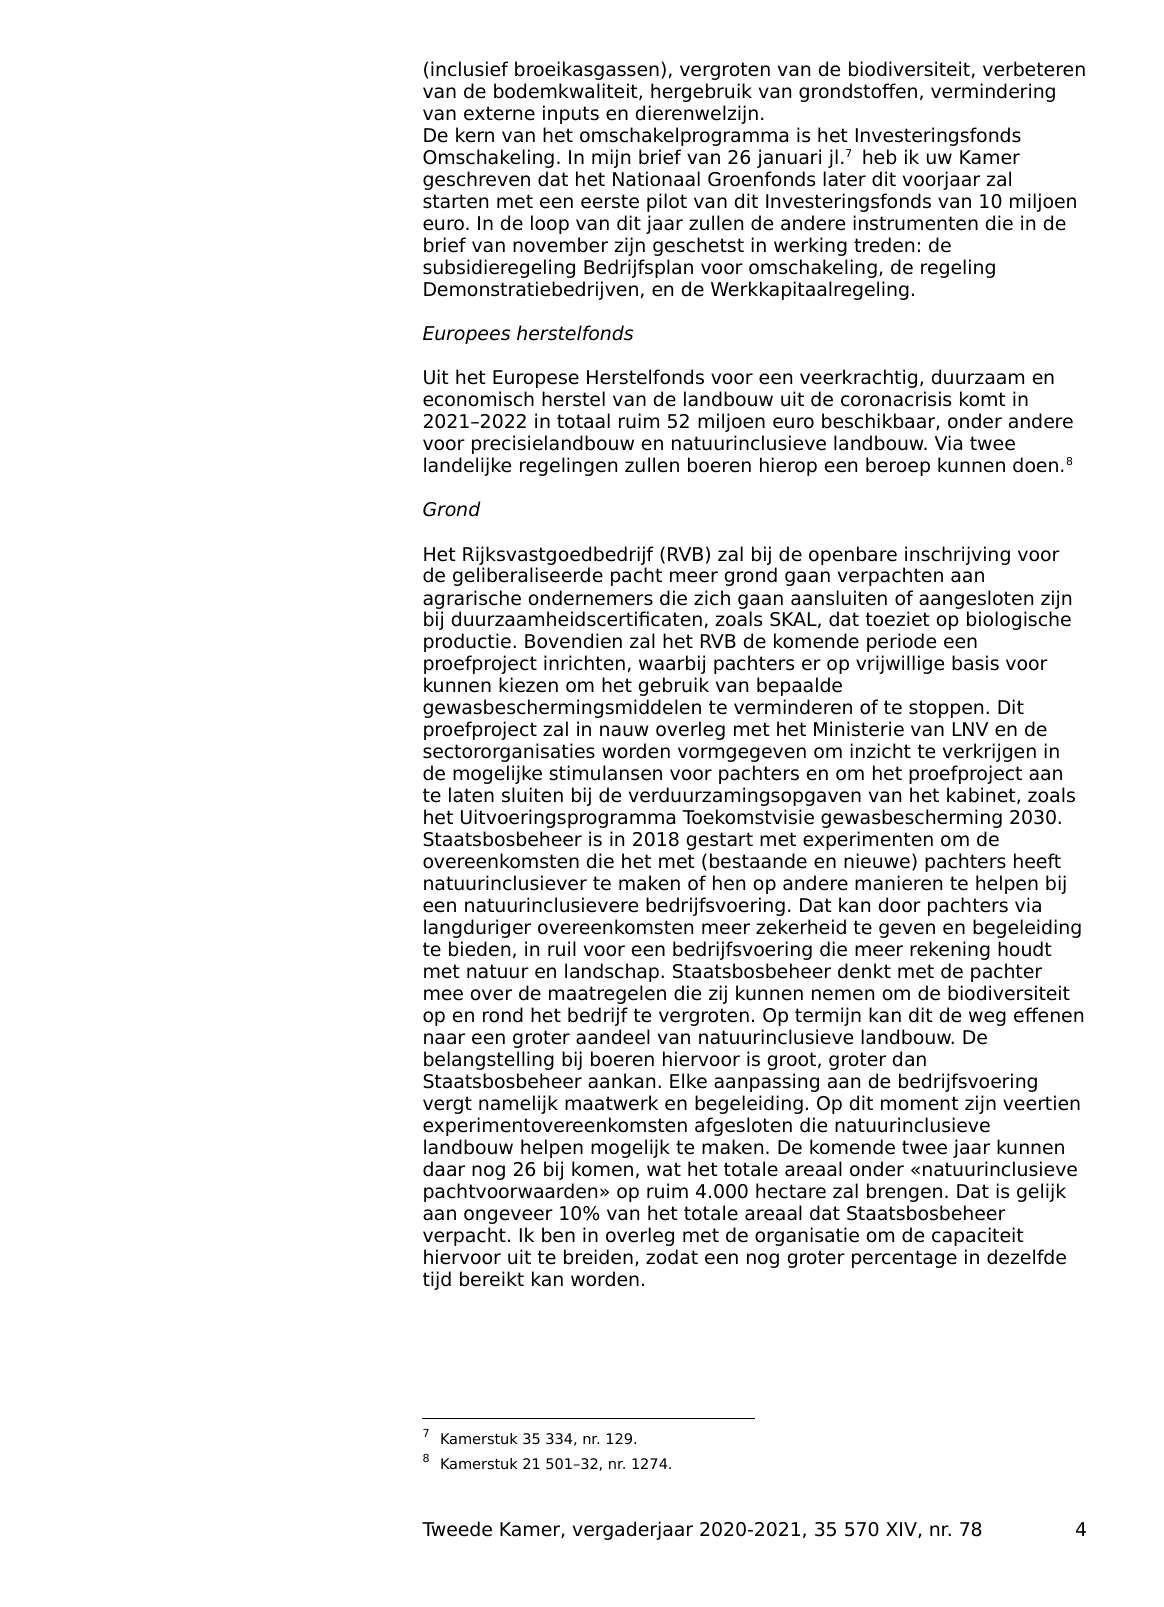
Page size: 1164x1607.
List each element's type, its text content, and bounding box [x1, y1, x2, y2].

text Het Rijksvastgoedbedrijf (RVB) zal bij de openbare inschrijving voor de geliberaliseerde pacht meer grond gaan verpachten aan agrarische ondernemers die zich gaan aansluiten of aangesloten zijn bij duurzaamheidscertificaten, zoals SKAL, dat toeziet op biologische productie. Bovendien zal het RVB de komende periode een proefproject inrichten, waarbij pachters er op vrijwillige basis voor kunnen kiezen om het gebruik van bepaalde gewasbeschermingsmiddelen te verminderen of te stoppen. Dit proefproject zal in nauw overleg met het Ministerie van LNV en de sectororganisaties worden vormgegeven om inzicht te verkrijgen in de mogelijke stimulansen voor pachters en om het proefproject aan te laten sluiten bij de verduurzamingsopgaven van het kabinet, zoals het Uitvoeringsprogramma Toekomstvisie gewasbescherming 2030. [422, 543, 1087, 829]
text Kamerstuk 35 334, nr. 129. [422, 1427, 1087, 1449]
text Kamerstuk 21 501–32, nr. 1274. [422, 1452, 1087, 1474]
text De kern van het omschakelprogramma is het Investeringsfonds Omschakeling. In mijn brief van 26 januari jl. heb ik uw Kamer geschreven dat het Nationaal Groenfonds later dit voorjaar zal starten met een eerste pilot van dit Investeringsfonds van 10 miljoen euro. In de loop van dit jaar zullen de andere instrumenten die in de brief van november zijn geschetst in werking treden: de subsidieregeling Bedrijfsplan voor omschakeling, de regeling Demonstratiebedrijven, en de Werkkapitaalregeling. [422, 125, 1087, 301]
text (inclusief broeikasgassen), vergroten van de biodiversiteit, verbeteren van de bodemkwaliteit, hergebruik van grondstoffen, vermindering van externe inputs en dierenwelzijn. [422, 59, 1087, 125]
subtitle Europees herstelfonds [422, 323, 1087, 345]
text Uit het Europese Herstelfonds voor een veerkrachtig, duurzaam en economisch herstel van de landbouw uit de coronacrisis komt in 2021–2022 in totaal ruim 52 miljoen euro beschikbaar, onder andere voor precisielandbouw en natuurinclusieve landbouw. Via twee landelijke regelingen zullen boeren hierop een beroep kunnen doen. [422, 367, 1087, 477]
subtitle Grond [422, 499, 1087, 521]
text Staatsbosbeheer is in 2018 gestart met experimenten om de overeenkomsten die het met (bestaande en nieuwe) pachters heeft natuurinclusiever te maken of hen op andere manieren te helpen bij een natuurinclusievere bedrijfsvoering. Dat kan door pachters via langduriger overeenkomsten meer zekerheid te geven en begeleiding te bieden, in ruil voor een bedrijfsvoering die meer rekening houdt met natuur en landschap. Staatsbosbeheer denkt met de pachter mee over de maatregelen die zij kunnen nemen om de biodiversiteit op en rond het bedrijf te vergroten. Op termijn kan dit de weg effenen naar een groter aandeel van natuurinclusieve landbouw. De belangstelling bij boeren hiervoor is groot, groter dan Staatsbosbeheer aankan. Elke aanpassing aan de bedrijfsvoering vergt namelijk maatwerk en begeleiding. Op dit moment zijn veertien experimentovereenkomsten afgesloten die natuurinclusieve landbouw helpen mogelijk te maken. De komende twee jaar kunnen daar nog 26 bij komen, wat het totale areaal onder «natuurinclusieve pachtvoorwaarden» op ruim 4.000 hectare zal brengen. Dat is gelijk aan ongeveer 10% van het totale areaal dat Staatsbosbeheer verpacht. Ik ben in overleg met de organisatie om de capaciteit hiervoor uit te breiden, zodat een nog groter percentage in dezelfde tijd bereikt kan worden. [422, 829, 1087, 1291]
